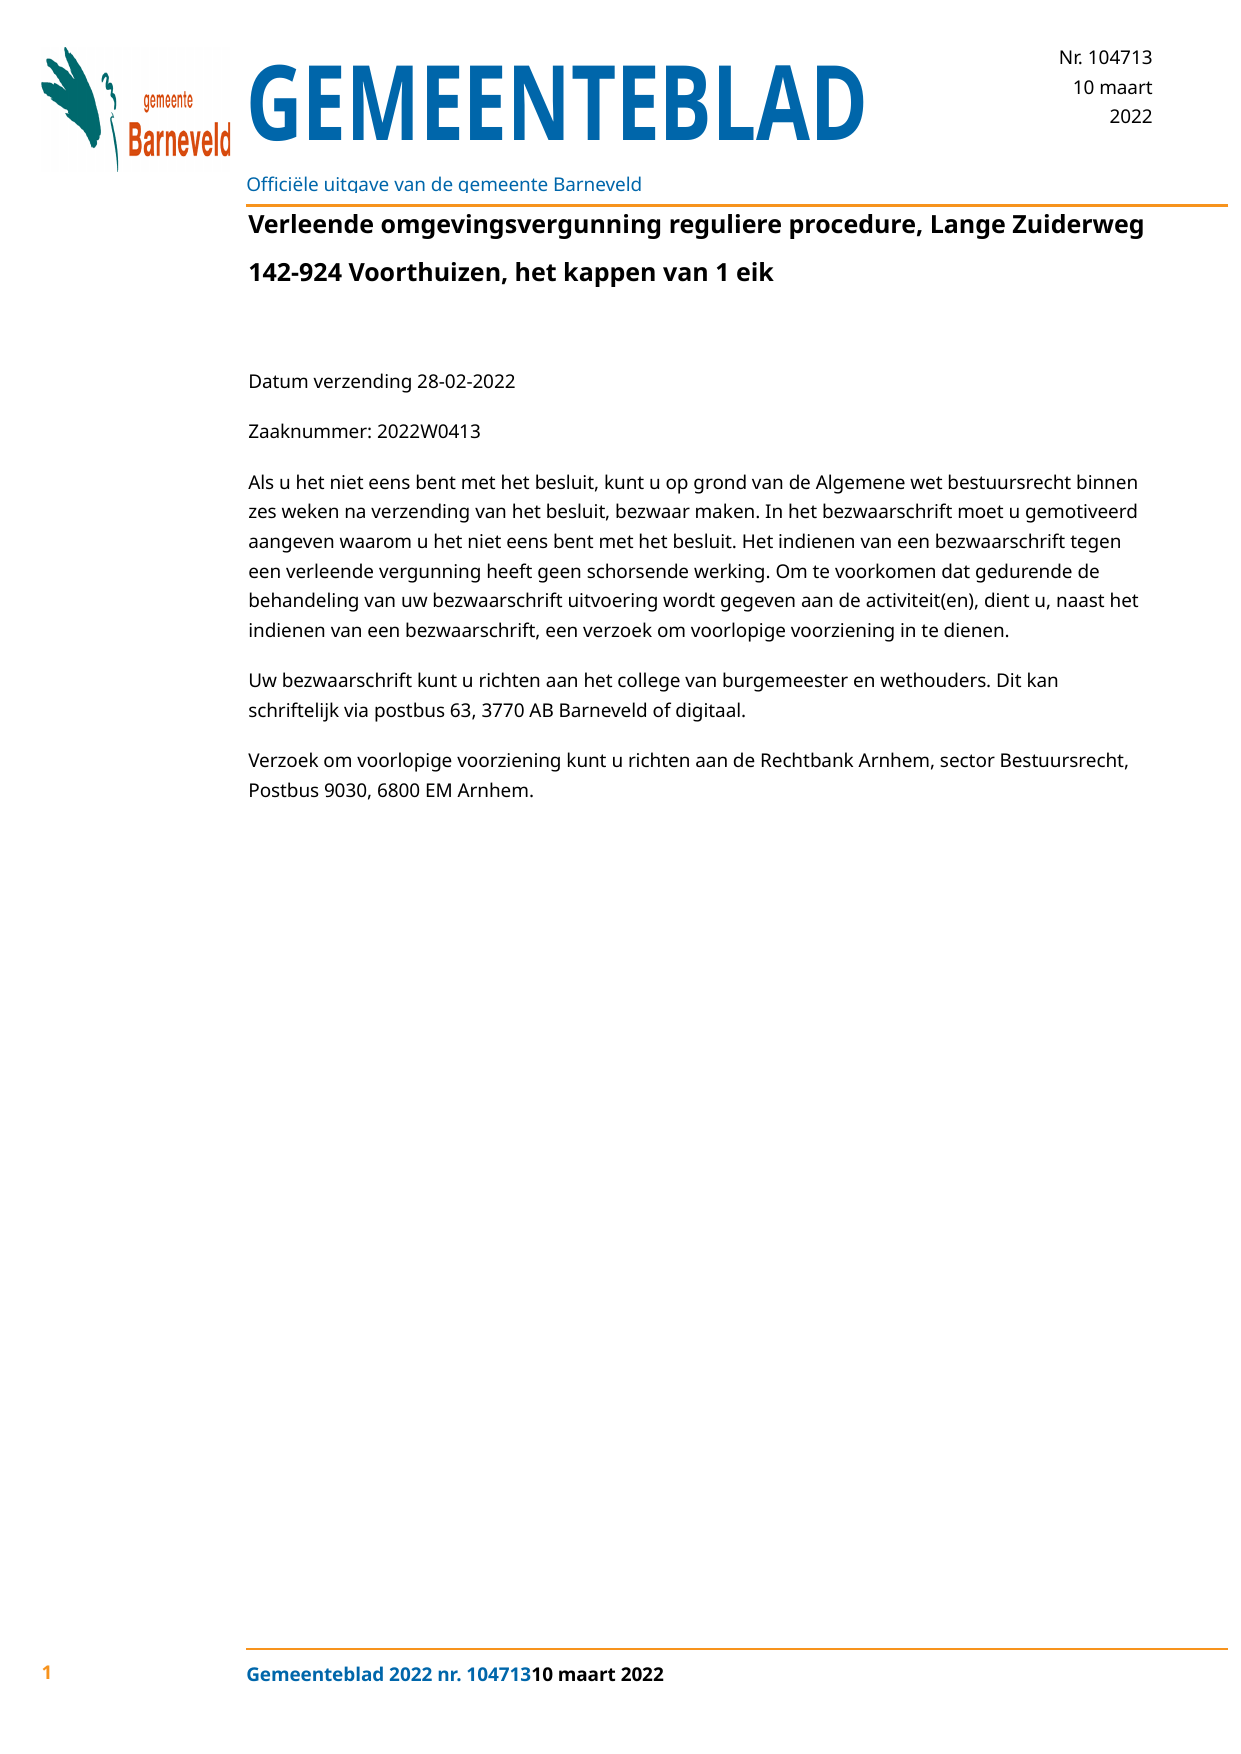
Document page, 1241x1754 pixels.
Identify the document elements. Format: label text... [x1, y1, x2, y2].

picture [41, 47, 231, 172]
text Als u het niet eens bent met het besluit, kunt u op grond van de Algemene wet bestuursrecht binnen zes weken na verzending van het besluit, bezwaar maken. In het bezwaarschrift moet u gemotiveerd aangeven waarom u het niet eens bent met het besluit. Het indienen van een bezwaarschrift tegen een verleende vergunning heeft geen schorsende werking. Om te voorkomen dat gedurende de behandeling van uw bezwaarschrift uitvoering wordt gegeven aan de activiteit(en), dient u, naast het indienen van een bezwaarschrift, een verzoek om voorlopige voorziening in te dienen. [248, 469, 1152, 643]
text Datum verzending 28-02-2022 [248, 368, 1152, 394]
text Uw bezwaarschrift kunt u richten aan het college van burgemeester en wethouders. Dit kan schriftelijk via postbus 63, 3770 AB Barneveld of digitaal. [248, 667, 1152, 723]
text Zaaknummer: 2022W0413 [248, 419, 1152, 444]
text Verzoek om voorlopige voorziening kunt u richten aan de Rechtbank Arnhem, sector Bestuursrecht, Postbus 9030, 6800 EM Arnhem. [248, 747, 1152, 803]
text Verleende omgevingsvergunning reguliere procedure, Lange Zuiderweg 142-924 Voorthuizen, het kappen van 1 eik [248, 207, 1152, 288]
